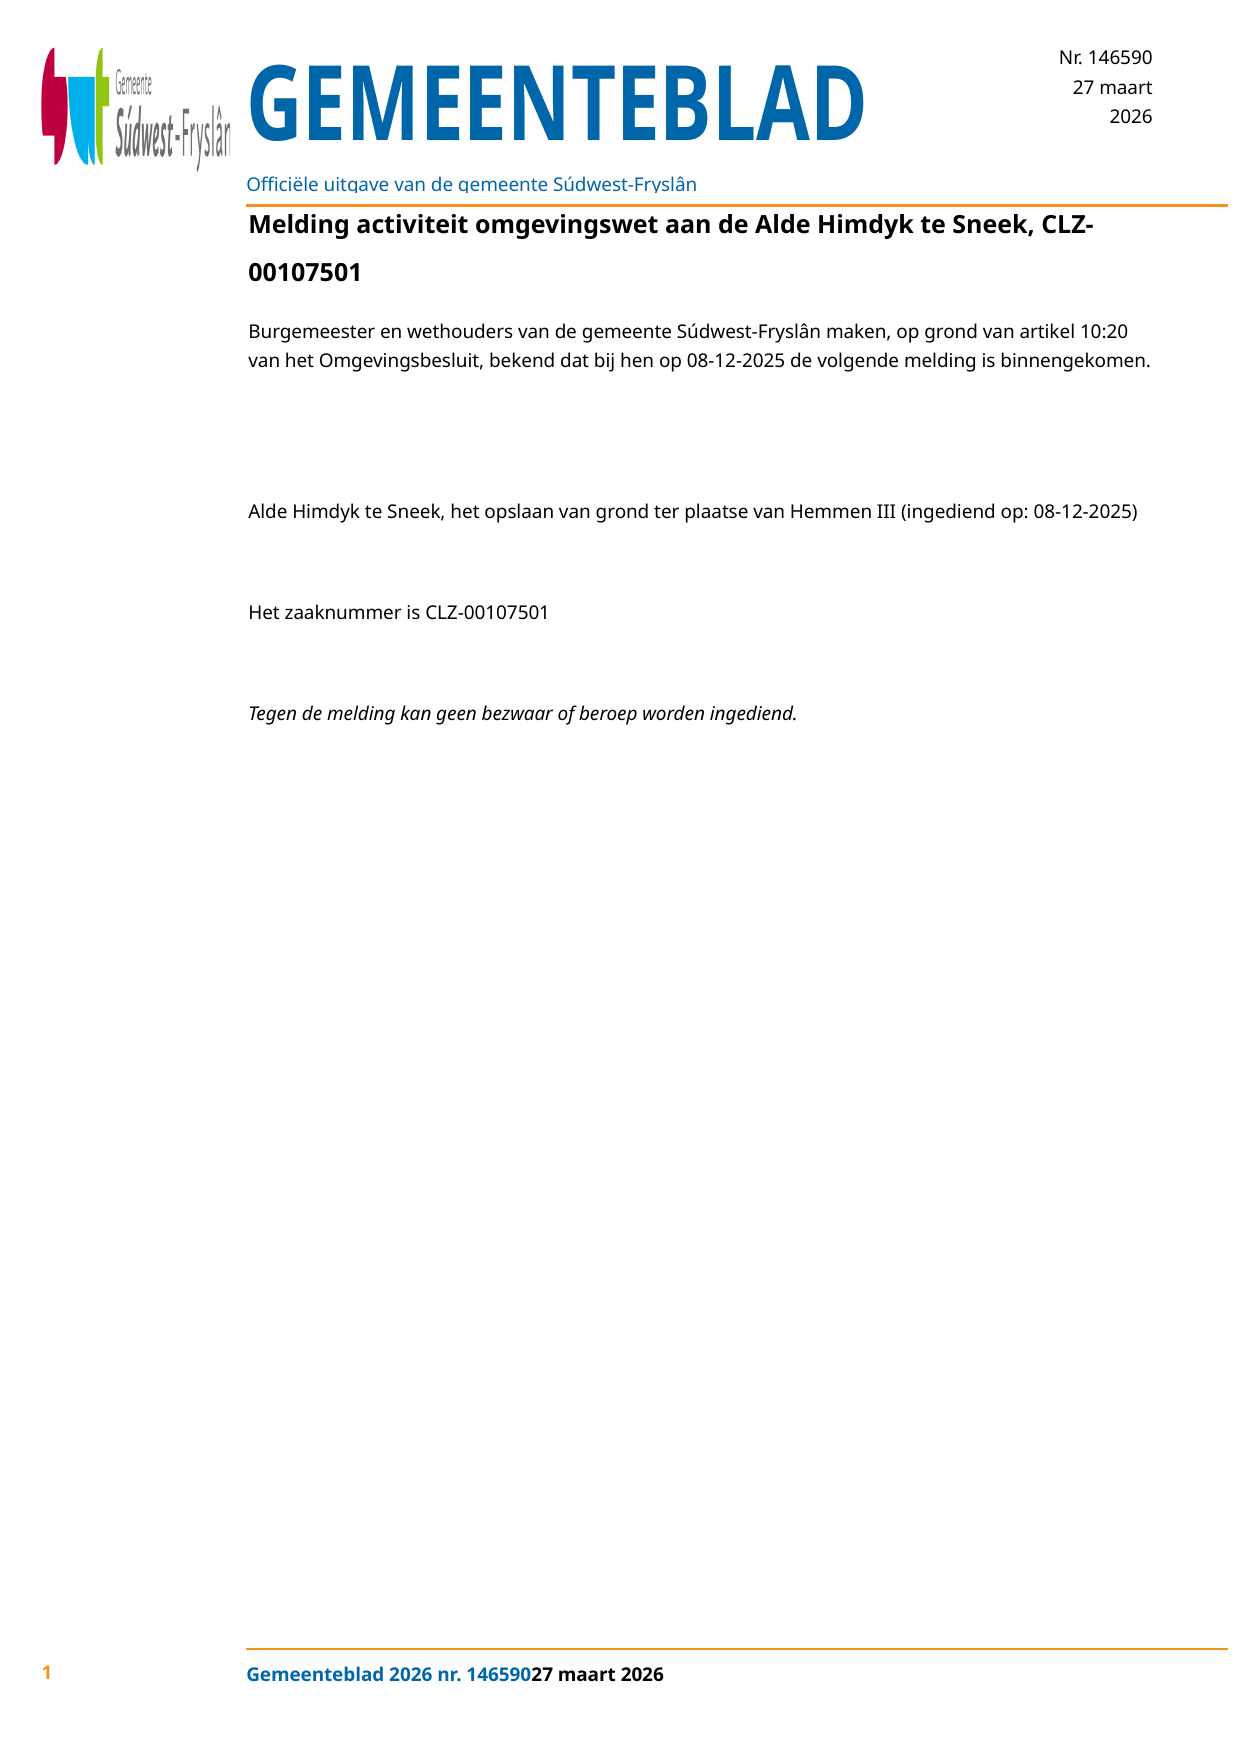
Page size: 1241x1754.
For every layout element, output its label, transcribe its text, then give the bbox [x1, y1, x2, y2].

text Het zaaknummer is CLZ-00107501 [248, 599, 1152, 625]
text Burgemeester en wethouders van de gemeente Súdwest-Fryslân maken, op grond van artikel 10:20 van het Omgevingsbesluit, bekend dat bij hen op 08-12-2025 de volgende melding is binnengekomen. [248, 318, 1152, 373]
text Alde Himdyk te Sneek, het opslaan van grond ter plaatse van Hemmen III (ingediend op: 08-12-2025) [248, 499, 1152, 524]
text Tegen de melding kan geen bezwaar of beroep worden ingediend. [248, 700, 1152, 726]
picture [41, 47, 231, 172]
text Melding activiteit omgevingswet aan de Alde Himdyk te Sneek, CLZ-00107501 [248, 207, 1152, 288]
